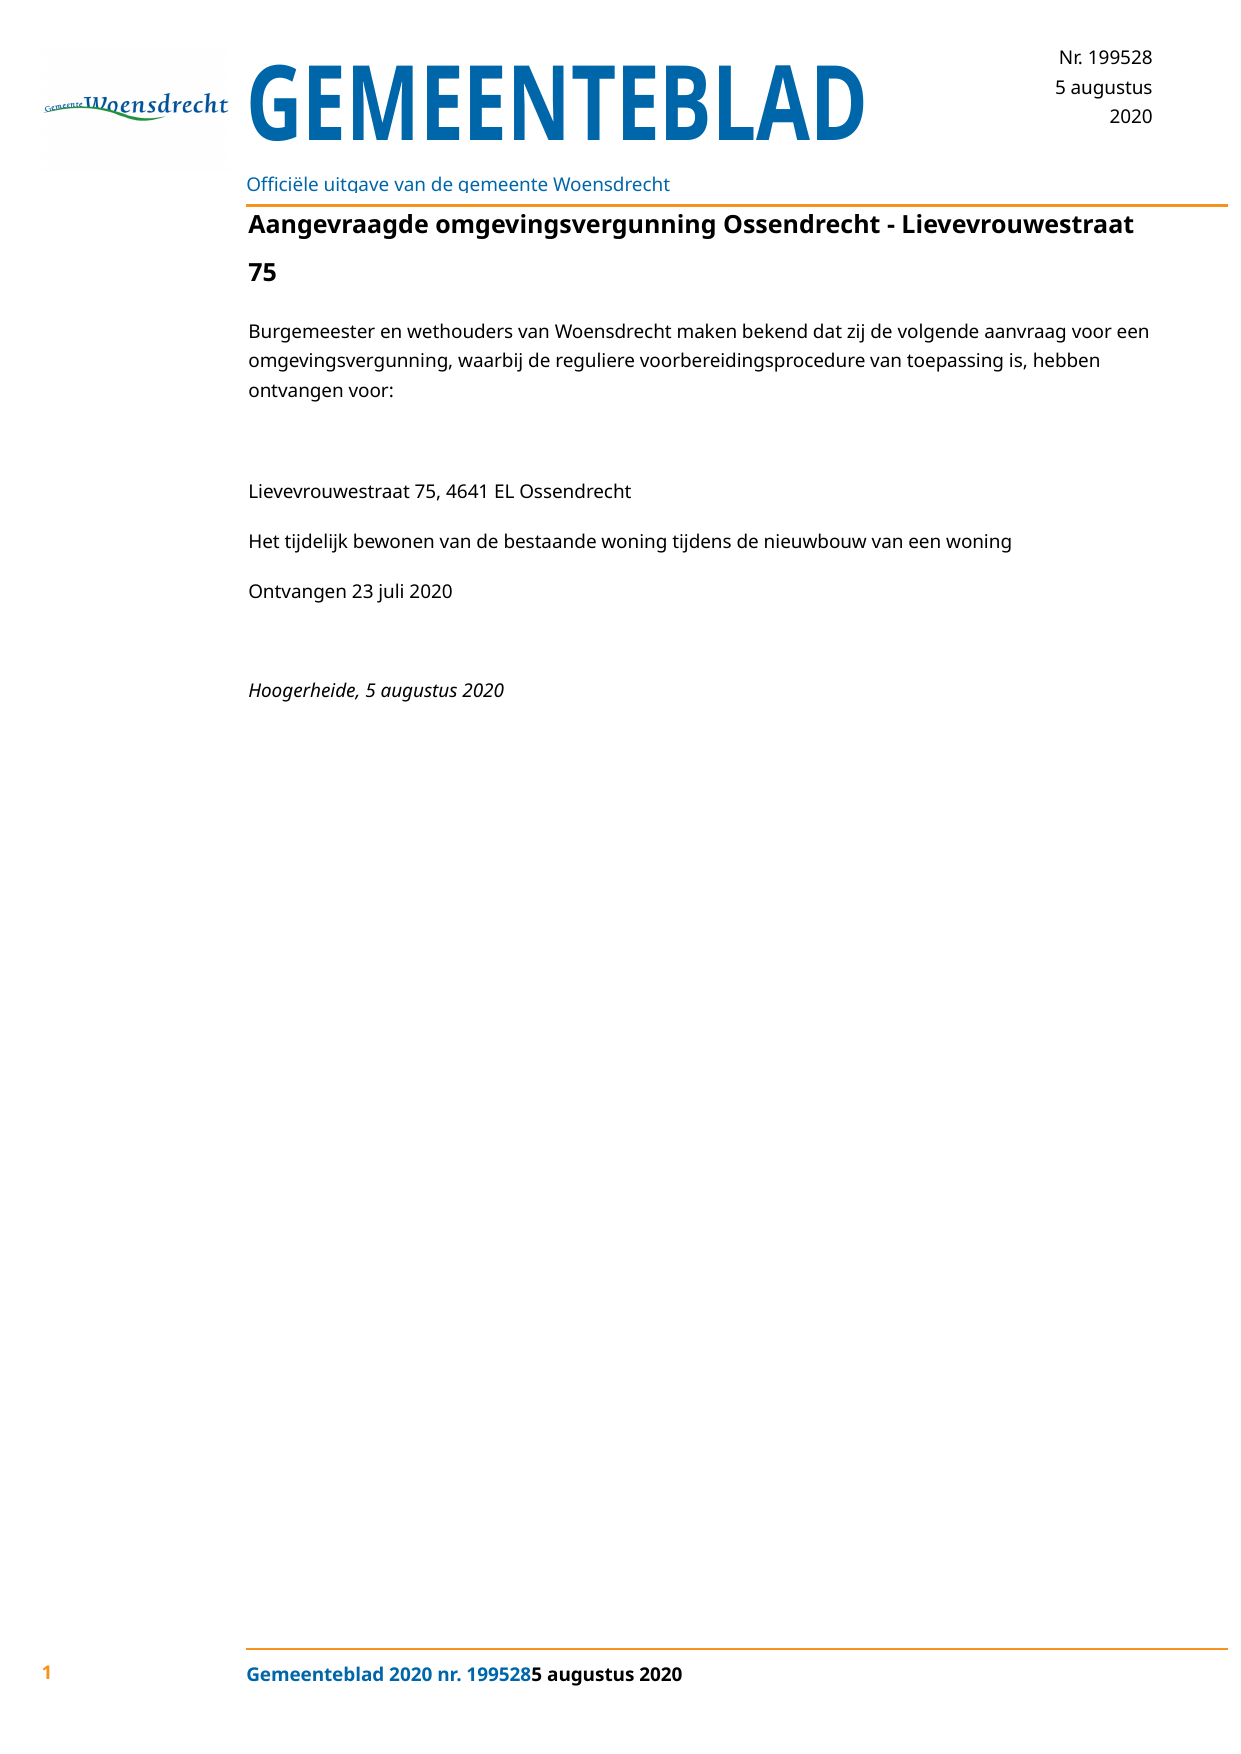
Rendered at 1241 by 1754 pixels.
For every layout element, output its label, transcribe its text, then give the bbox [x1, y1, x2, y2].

text Hoogerheide, 5 augustus 2020 [248, 677, 1152, 703]
text Burgemeester en wethouders van Woensdrecht maken bekend dat zij de volgende aanvraag voor een omgevingsvergunning, waarbij de reguliere voorbereidingsprocedure van toepassing is, hebben ontvangen voor: [248, 318, 1152, 403]
text Het tijdelijk bewonen van de bestaande woning tijdens de nieuwbouw van een woning [248, 528, 1152, 554]
picture [41, 47, 231, 172]
text Lievevrouwestraat 75, 4641 EL Ossendrecht [248, 478, 1152, 504]
text Aangevraagde omgevingsvergunning Ossendrecht - Lievevrouwestraat 75 [248, 207, 1152, 288]
text Ontvangen 23 juli 2020 [248, 579, 1152, 604]
